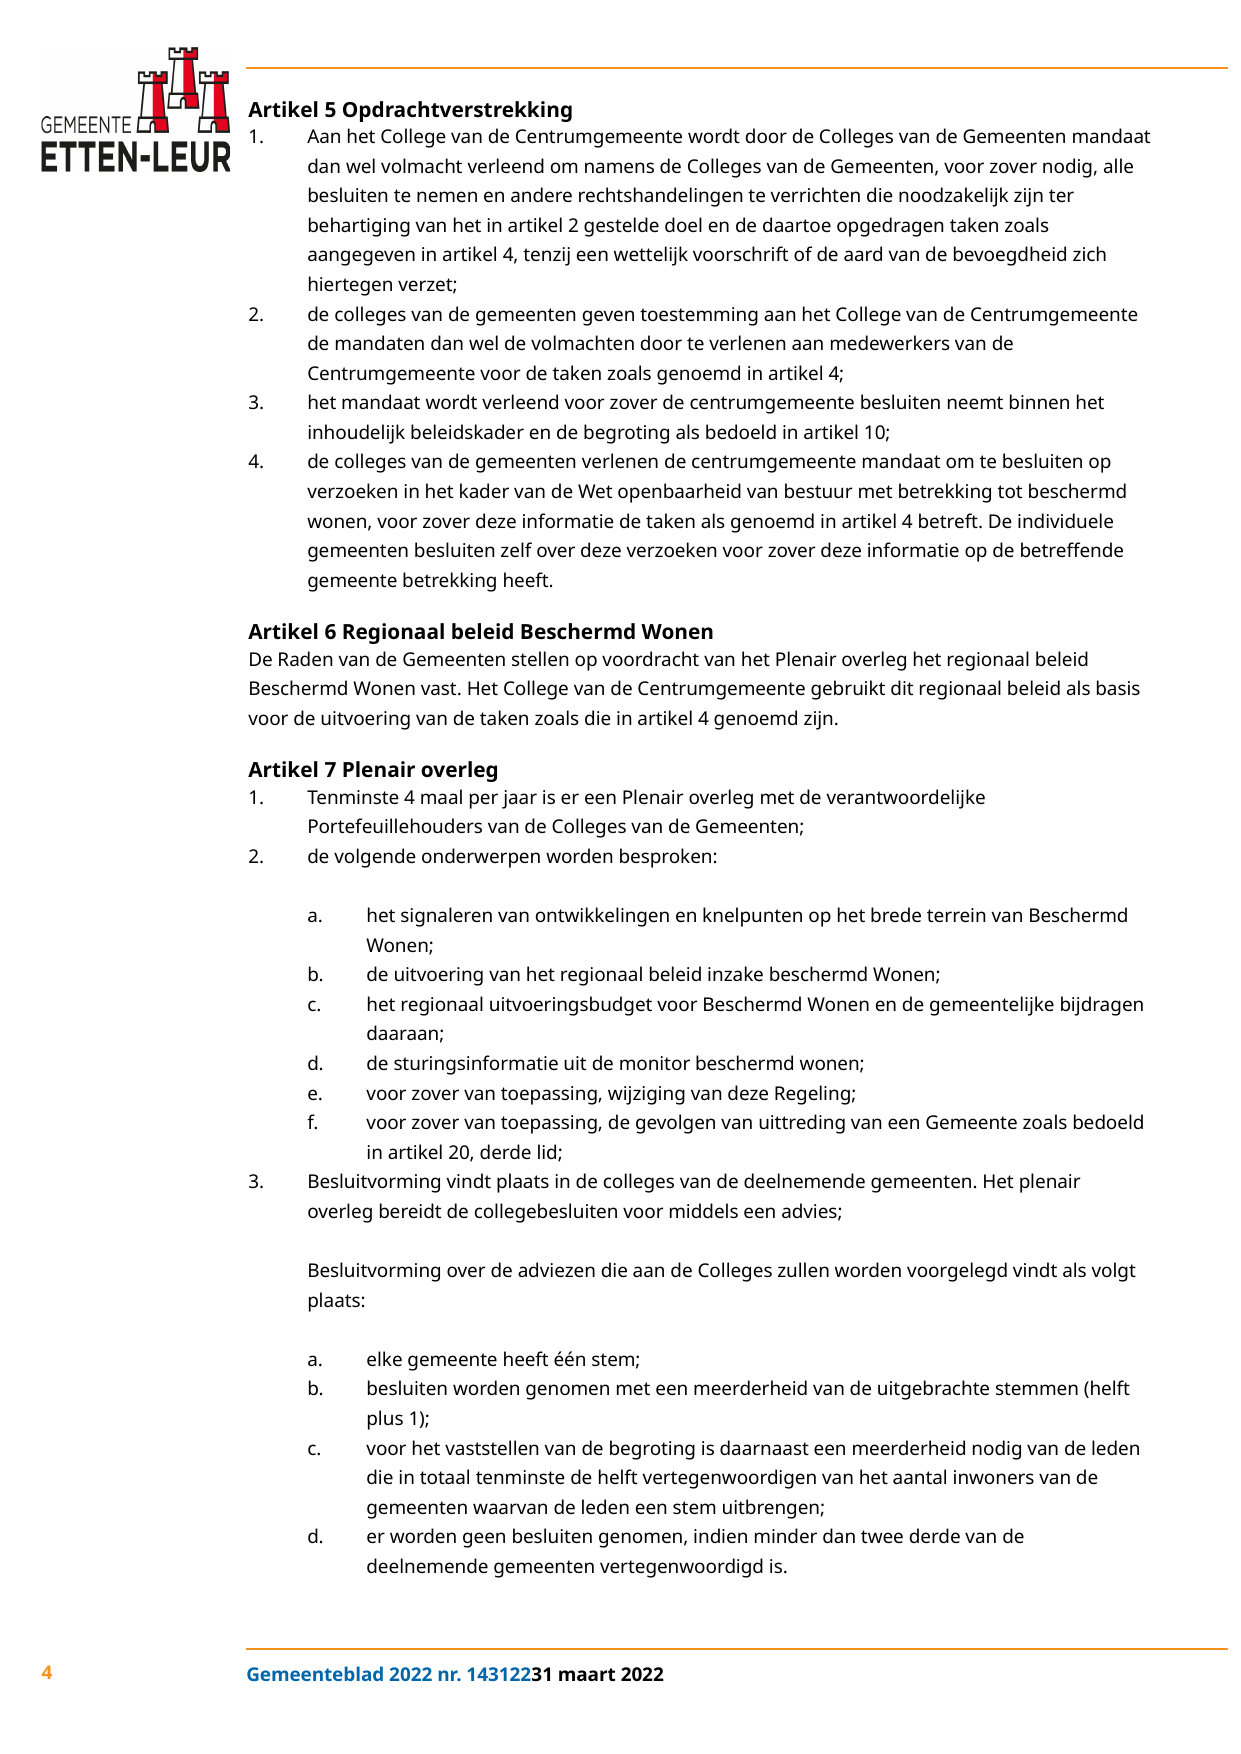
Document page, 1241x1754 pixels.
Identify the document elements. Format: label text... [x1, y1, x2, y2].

text Artikel 7 Plenair overleg [248, 755, 1152, 784]
list Tenminste 4 maal per jaar is er een Plenair overleg met de verantwoordelijke Portefeuillehouders van de Colleges van de Gemeenten; [248, 784, 1152, 839]
list voor het vaststellen van de begroting is daarnaast een meerderheid nodig van de leden die in totaal tenminste de helft vertegenwoordigen van het aantal inwoners van de gemeenten waarvan de leden een stem uitbrengen; [307, 1435, 1152, 1519]
picture [41, 47, 231, 172]
list het mandaat wordt verleend voor zover de centrumgemeente besluiten neemt binnen het inhoudelijk beleidskader en de begroting als bedoeld in artikel 10; [248, 389, 1152, 445]
list Aan het College van de Centrumgemeente wordt door de Colleges van de Gemeenten mandaat dan wel volmacht verleend om namens de Colleges van de Gemeenten, voor zover nodig, alle besluiten te nemen en andere rechtshandelingen te verrichten die noodzakelijk zijn ter behartiging van het in artikel 2 gestelde doel en de daartoe opgedragen taken zoals aangegeven in artikel 4, tenzij een wettelijk voorschrift of de aard van de bevoegdheid zich hiertegen verzet; [248, 123, 1152, 297]
list voor zover van toepassing, wijziging van deze Regeling; [307, 1080, 1152, 1105]
text Artikel 6 Regionaal beleid Beschermd Wonen [248, 617, 1152, 646]
text Artikel 5 Opdrachtverstrekking [248, 95, 1152, 123]
list de uitvoering van het regionaal beleid inzake beschermd Wonen; [307, 961, 1152, 987]
list er worden geen besluiten genomen, indien minder dan twee derde van de deelnemende gemeenten vertegenwoordigd is. [307, 1523, 1152, 1579]
list Besluitvorming vindt plaats in de colleges van de deelnemende gemeenten. Het plenair overleg bereidt de collegebesluiten voor middels een advies; [248, 1168, 1152, 1224]
list het signaleren van ontwikkelingen en knelpunten op het brede terrein van Beschermd Wonen; [307, 902, 1152, 957]
list de colleges van de gemeenten verlenen de centrumgemeente mandaat om te besluiten op verzoeken in het kader van de Wet openbaarheid van bestuur met betrekking tot beschermd wonen, voor zover deze informatie de taken als genoemd in artikel 4 betreft. De individuele gemeenten besluiten zelf over deze verzoeken voor zover deze informatie op de betreffende gemeente betrekking heeft. [248, 449, 1152, 593]
list Besluitvorming over de adviezen die aan de Colleges zullen worden voorgelegd vindt als volgt plaats: [248, 1257, 1152, 1312]
list elke gemeente heeft één stem; [307, 1346, 1152, 1372]
list besluiten worden genomen met een meerderheid van de uitgebrachte stemmen (helft plus 1); [307, 1376, 1152, 1431]
list de sturingsinformatie uit de monitor beschermd wonen; [307, 1050, 1152, 1076]
list de colleges van de gemeenten geven toestemming aan het College van de Centrumgemeente de mandaten dan wel de volmachten door te verlenen aan medewerkers van de Centrumgemeente voor de taken zoals genoemd in artikel 4; [248, 301, 1152, 386]
list het regionaal uitvoeringsbudget voor Beschermd Wonen en de gemeentelijke bijdragen daaraan; [307, 991, 1152, 1046]
list voor zover van toepassing, de gevolgen van uittreding van een Gemeente zoals bedoeld in artikel 20, derde lid; [307, 1109, 1152, 1164]
list de volgende onderwerpen worden besproken: [248, 843, 1152, 869]
text De Raden van de Gemeenten stellen op voordracht van het Plenair overleg het regionaal beleid Beschermd Wonen vast. Het College van de Centrumgemeente gebruikt dit regionaal beleid als basis voor de uitvoering van de taken zoals die in artikel 4 genoemd zijn. [248, 646, 1152, 731]
